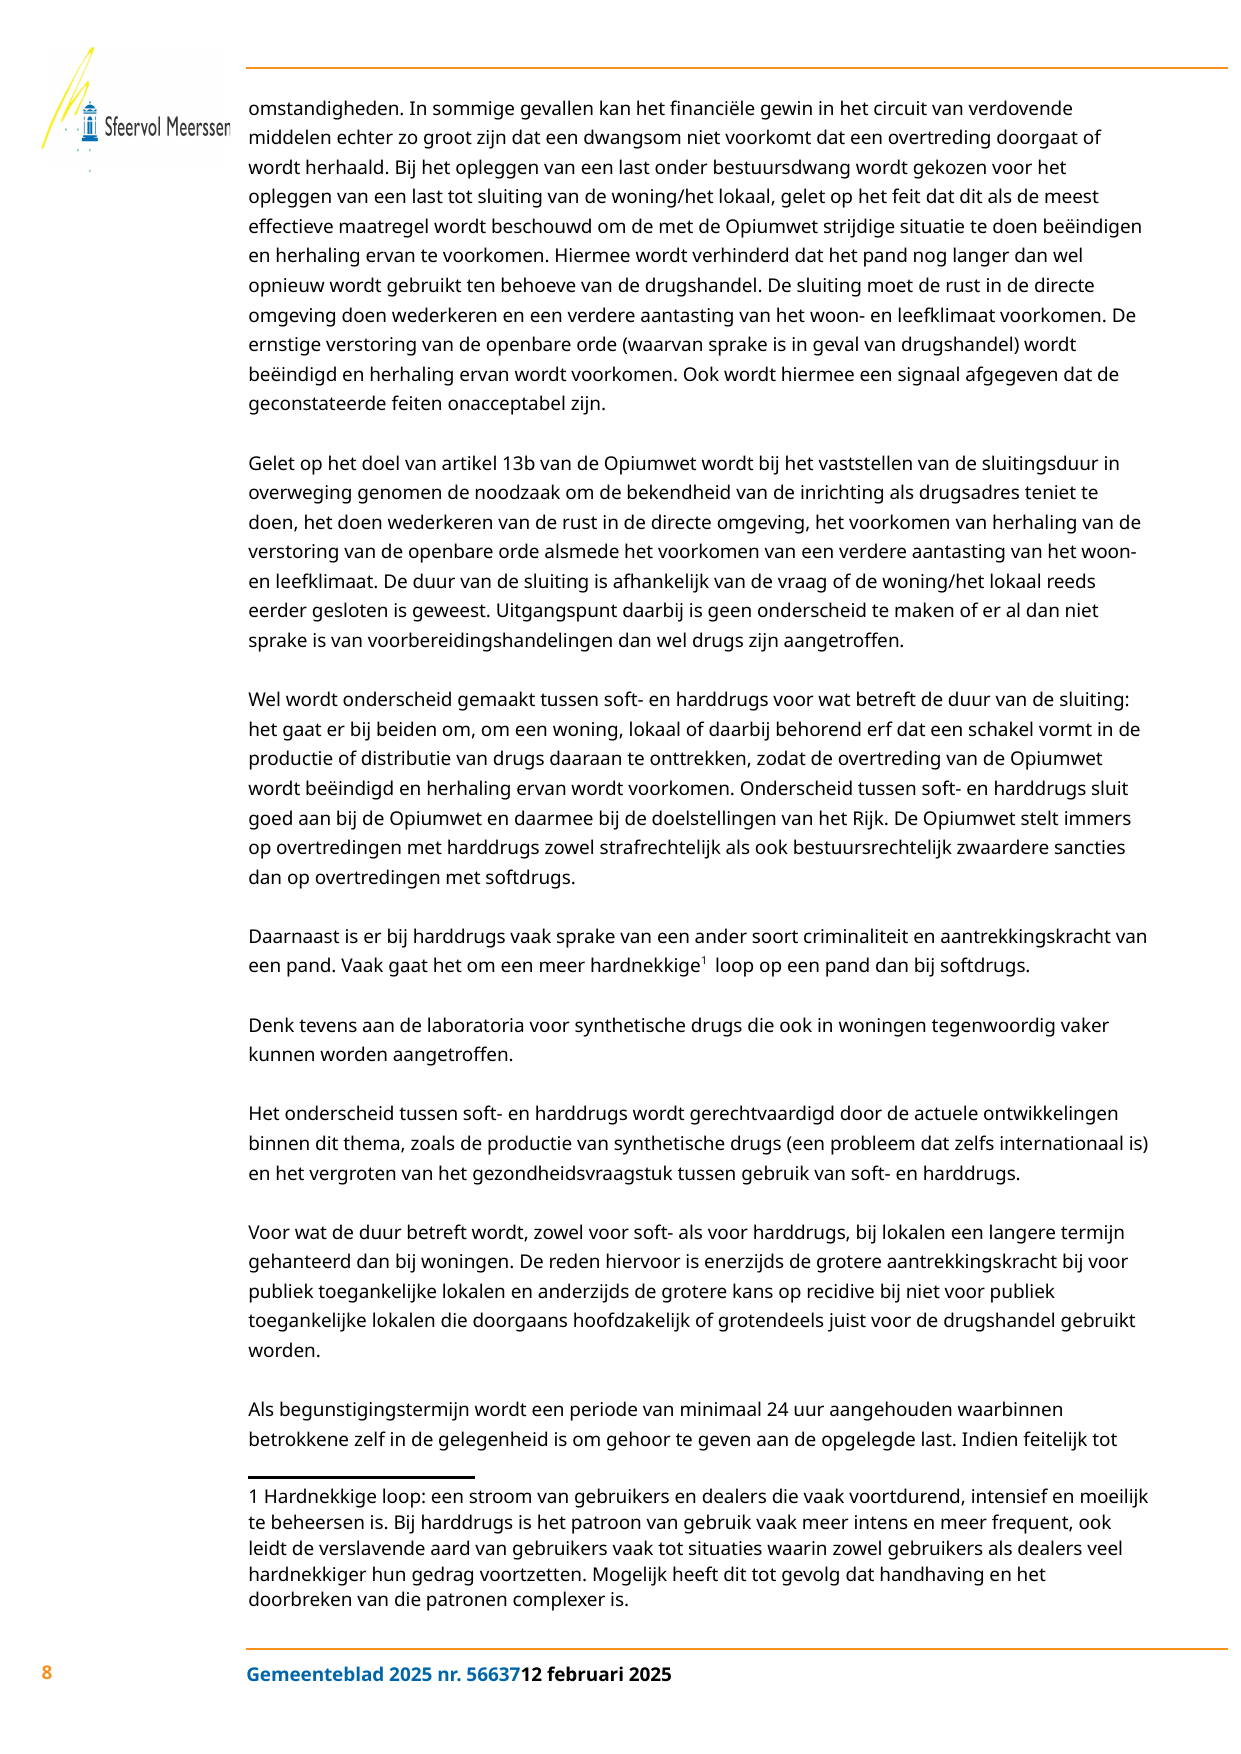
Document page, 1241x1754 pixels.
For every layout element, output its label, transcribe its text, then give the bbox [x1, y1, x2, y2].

text Daarnaast is er bij harddrugs vaak sprake van een ander soort criminaliteit en aantrekkingskracht van een pand. Vaak gaat het om een meer hardnekkige loop op een pand dan bij softdrugs. [248, 923, 1152, 978]
text omstandigheden. In sommige gevallen kan het financiële gewin in het circuit van verdovende middelen echter zo groot zijn dat een dwangsom niet voorkomt dat een overtreding doorgaat of wordt herhaald. Bij het opleggen van een last onder bestuursdwang wordt gekozen voor het opleggen van een last tot sluiting van de woning/het lokaal, gelet op het feit dat dit als de meest effectieve maatregel wordt beschouwd om de met de Opiumwet strijdige situatie te doen beëindigen en herhaling ervan te voorkomen. Hiermee wordt verhinderd dat het pand nog langer dan wel opnieuw wordt gebruikt ten behoeve van de drugshandel. De sluiting moet de rust in de directe omgeving doen wederkeren en een verdere aantasting van het woon- en leefklimaat voorkomen. De ernstige verstoring van de openbare orde (waarvan sprake is in geval van drugshandel) wordt beëindigd en herhaling ervan wordt voorkomen. Ook wordt hiermee een signaal afgegeven dat de geconstateerde feiten onacceptabel zijn. [248, 95, 1152, 416]
text Denk tevens aan de laboratoria voor synthetische drugs die ook in woningen tegenwoordig vaker kunnen worden aangetroffen. [248, 1012, 1152, 1067]
text Als begunstigingstermijn wordt een periode van minimaal 24 uur aangehouden waarbinnen betrokkene zelf in de gelegenheid is om gehoor te geven aan de opgelegde last. Indien feitelijk tot [248, 1396, 1152, 1452]
text Het onderscheid tussen soft- en harddrugs wordt gerechtvaardigd door de actuele ontwikkelingen binnen dit thema, zoals de productie van synthetische drugs (een probleem dat zelfs internationaal is) en het vergroten van het gezondheidsvraagstuk tussen gebruik van soft- en harddrugs. [248, 1101, 1152, 1186]
picture [41, 47, 231, 172]
text Wel wordt onderscheid gemaakt tussen soft- en harddrugs voor wat betreft de duur van de sluiting: het gaat er bij beiden om, om een woning, lokaal of daarbij behorend erf dat een schakel vormt in de productie of distributie van drugs daaraan te onttrekken, zodat de overtreding van de Opiumwet wordt beëindigd en herhaling ervan wordt voorkomen. Onderscheid tussen soft- en harddrugs sluit goed aan bij de Opiumwet en daarmee bij de doelstellingen van het Rijk. De Opiumwet stelt immers op overtredingen met harddrugs zowel strafrechtelijk als ook bestuursrechtelijk zwaardere sancties dan op overtredingen met softdrugs. [248, 686, 1152, 890]
text Hardnekkige loop: een stroom van gebruikers en dealers die vaak voortdurend, intensief en moeilijk te beheersen is. Bij harddrugs is het patroon van gebruik vaak meer intens en meer frequent, ook leidt de verslavende aard van gebruikers vaak tot situaties waarin zowel gebruikers als dealers veel hardnekkiger hun gedrag voortzetten. Mogelijk heeft dit tot gevolg dat handhaving en het doorbreken van die patronen complexer is. [248, 1483, 1152, 1612]
text Gelet op het doel van artikel 13b van de Opiumwet wordt bij het vaststellen van de sluitingsduur in overweging genomen de noodzaak om de bekendheid van de inrichting als drugsadres teniet te doen, het doen wederkeren van de rust in de directe omgeving, het voorkomen van herhaling van de verstoring van de openbare orde alsmede het voorkomen van een verdere aantasting van het woon- en leefklimaat. De duur van de sluiting is afhankelijk van de vraag of de woning/het lokaal reeds eerder gesloten is geweest. Uitgangspunt daarbij is geen onderscheid te maken of er al dan niet sprake is van voorbereidingshandelingen dan wel drugs zijn aangetroffen. [248, 450, 1152, 653]
text Voor wat de duur betreft wordt, zowel voor soft- als voor harddrugs, bij lokalen een langere termijn gehanteerd dan bij woningen. De reden hiervoor is enerzijds de grotere aantrekkingskracht bij voor publiek toegankelijke lokalen en anderzijds de grotere kans op recidive bij niet voor publiek toegankelijke lokalen die doorgaans hoofdzakelijk of grotendeels juist voor de drugshandel gebruikt worden. [248, 1219, 1152, 1363]
